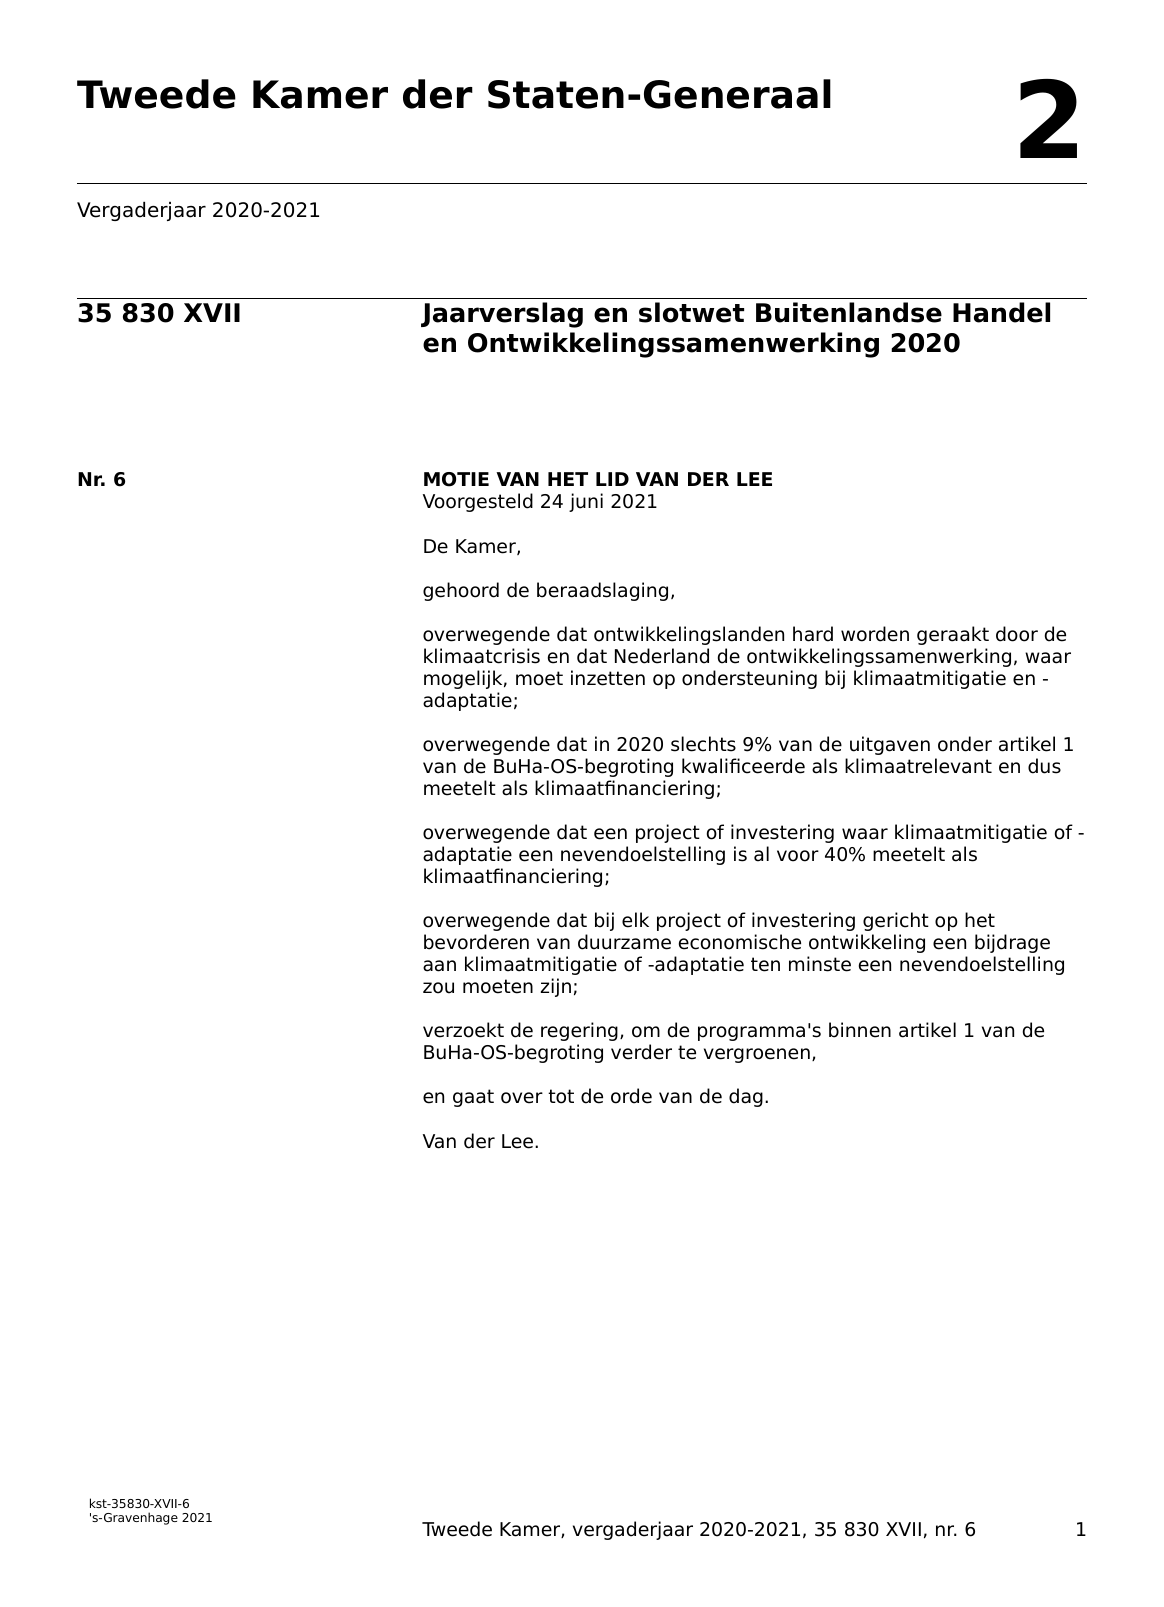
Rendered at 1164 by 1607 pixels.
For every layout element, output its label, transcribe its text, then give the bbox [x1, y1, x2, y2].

table_header 2 [886, 59, 1087, 183]
text overwegende dat bij elk project of investering gericht op het bevorderen van duurzame economische ontwikkeling een bijdrage aan klimaatmitigatie of -adaptatie ten minste een nevendoelstelling zou moeten zijn; [422, 910, 1087, 998]
text en gaat over tot de orde van de dag. [422, 1086, 1087, 1108]
text overwegende dat ontwikkelingslanden hard worden geraakt door de klimaatcrisis en dat Nederland de ontwikkelingssamenwerking, waar mogelijk, moet inzetten op ondersteuning bij klimaatmitigatie en -adaptatie; [422, 624, 1087, 712]
text 's-Gravenhage 2021 [88, 1511, 323, 1525]
text kst-35830-XVII-6 [88, 1497, 323, 1511]
text verzoekt de regering, om de programma's binnen artikel 1 van de BuHa-OS-begroting verder te vergroenen, [422, 1020, 1087, 1064]
text overwegende dat in 2020 slechts 9% van de uitgaven onder artikel 1 van de BuHa-OS-begroting kwalificeerde als klimaatrelevant en dus meetelt als klimaatfinanciering; [422, 734, 1087, 800]
subtitle Nr. 6 MOTIE VAN HET LID VAN DER LEE [77, 469, 1087, 491]
text gehoord de beraadslaging, [422, 580, 1087, 602]
text overwegende dat een project of investering waar klimaatmitigatie of -adaptatie een nevendoelstelling is al voor 40% meetelt als klimaatfinanciering; [422, 822, 1087, 888]
text Voorgesteld 24 juni 2021 [422, 491, 1087, 513]
text Van der Lee. [422, 1131, 1087, 1153]
text De Kamer, [422, 536, 1087, 557]
table_cell Vergaderjaar 2020-2021 [77, 184, 1087, 298]
subtitle 35 830 XVII Jaarverslag en slotwet Buitenlandse Handel en Ontwikkelingssamenwerking 2020 [77, 299, 1087, 358]
table_header Tweede Kamer der Staten-Generaal [77, 59, 886, 183]
